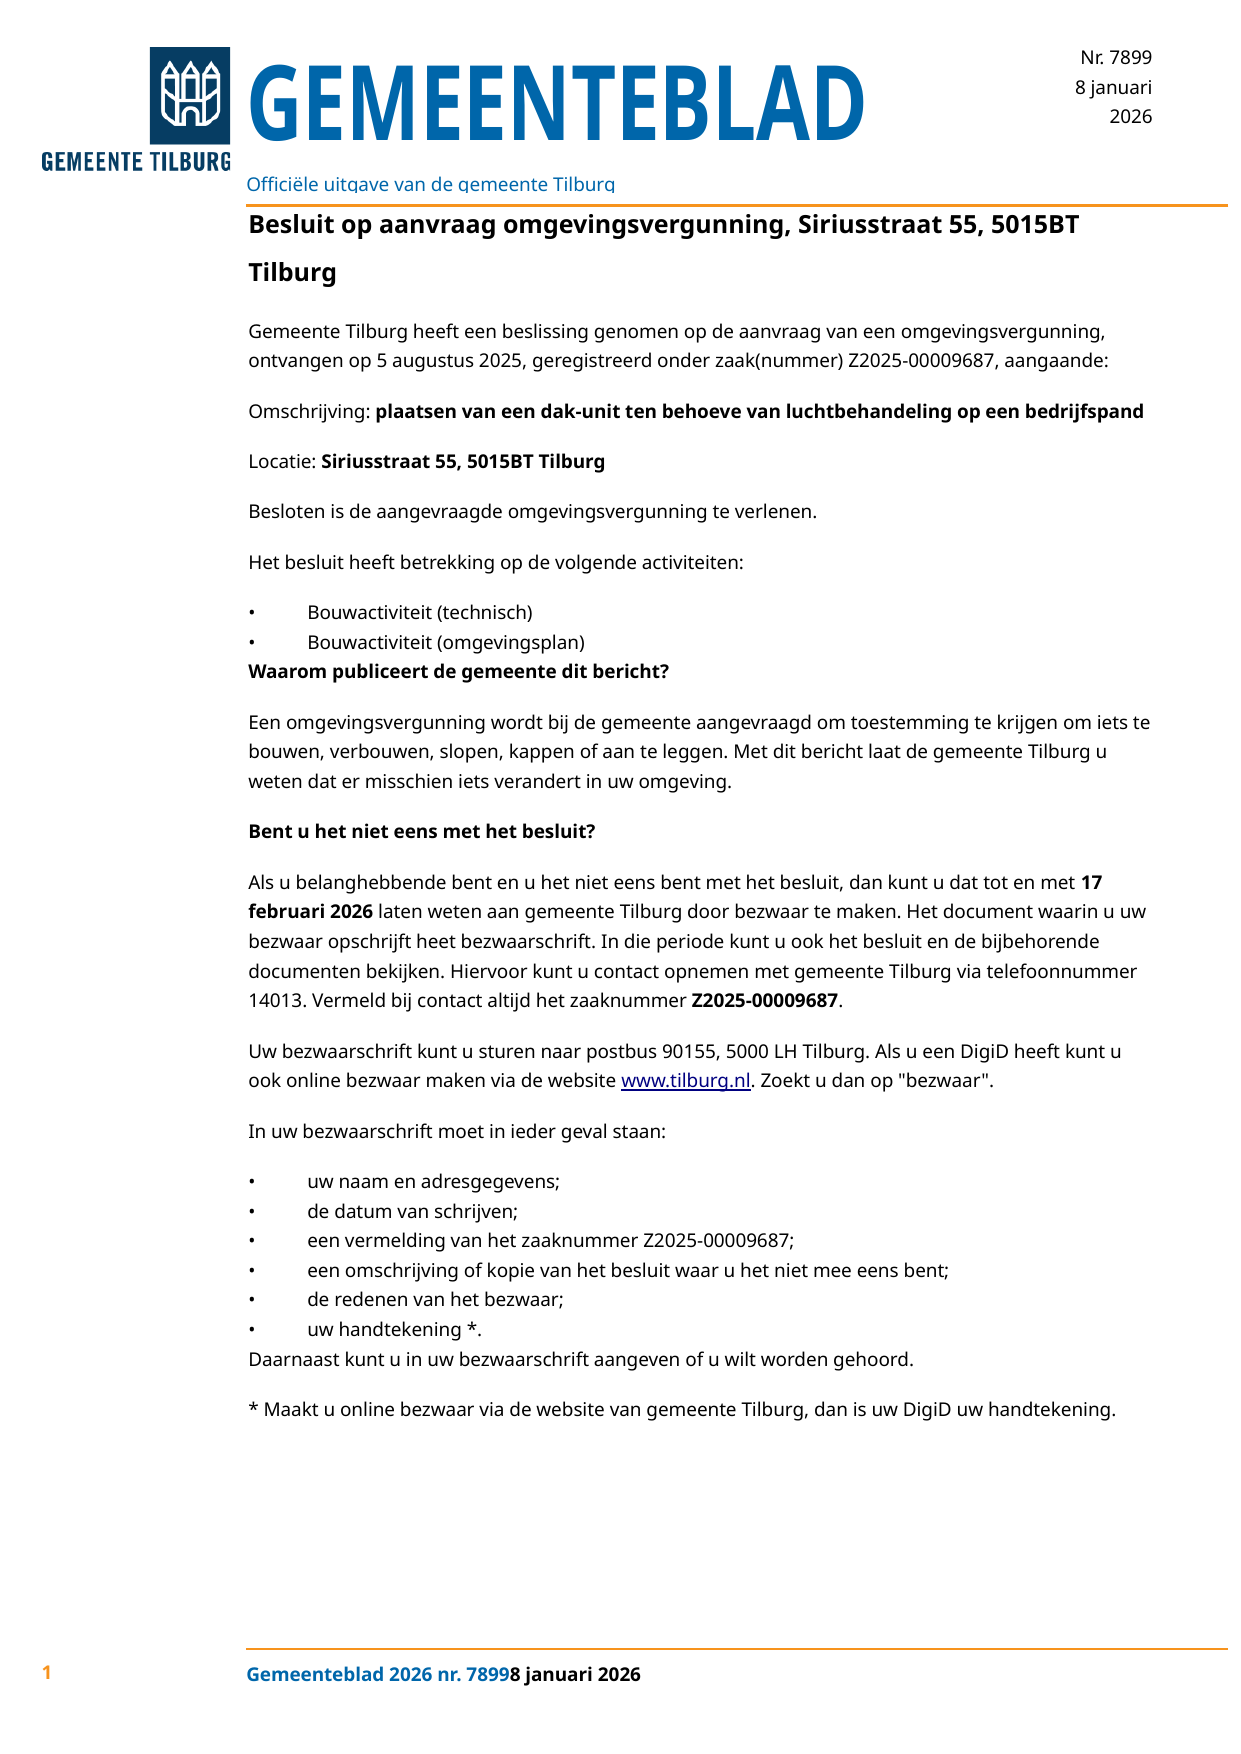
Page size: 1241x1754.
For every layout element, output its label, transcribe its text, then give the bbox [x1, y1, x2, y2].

list een omschrijving of kopie van het besluit waar u het niet mee eens bent; [248, 1257, 1152, 1283]
text Waarom publiceert de gemeente dit bericht? [248, 659, 1152, 684]
text Besloten is de aangevraagde omgevingsvergunning te verlenen. [248, 499, 1152, 524]
text Besluit op aanvraag omgevingsvergunning, Siriusstraat 55, 5015BT Tilburg [248, 207, 1152, 288]
list de datum van schrijven; [248, 1198, 1152, 1224]
text Omschrijving: plaatsen van een dak-unit ten behoeve van luchtbehandeling op een bedrijfspand [248, 398, 1152, 424]
list Bouwactiviteit (technisch) [248, 599, 1152, 625]
text Uw bezwaarschrift kunt u sturen naar postbus 90155, 5000 LH Tilburg. Als u een DigiD heeft kunt u ook online bezwaar maken via de website www.tilburg.nl. Zoekt u dan op "bezwaar". [248, 1038, 1152, 1093]
list Bouwactiviteit (omgevingsplan) [248, 629, 1152, 655]
text Locatie: Siriusstraat 55, 5015BT Tilburg [248, 448, 1152, 474]
text * Maakt u online bezwaar via de website van gemeente Tilburg, dan is uw DigiD uw handtekening. [248, 1396, 1152, 1422]
list de redenen van het bezwaar; [248, 1287, 1152, 1312]
text Een omgevingsvergunning wordt bij de gemeente aangevraagd om toestemming te krijgen om iets te bouwen, verbouwen, slopen, kappen of aan te leggen. Met dit bericht laat de gemeente Tilburg u weten dat er misschien iets verandert in uw omgeving. [248, 709, 1152, 794]
text Bent u het niet eens met het besluit? [248, 819, 1152, 844]
list een vermelding van het zaaknummer Z2025-00009687; [248, 1227, 1152, 1253]
text In uw bezwaarschrift moet in ieder geval staan: [248, 1118, 1152, 1144]
text Daarnaast kunt u in uw bezwaarschrift aangeven of u wilt worden gehoord. [248, 1346, 1152, 1372]
picture [41, 47, 231, 172]
text Het besluit heeft betrekking op de volgende activiteiten: [248, 549, 1152, 575]
list uw naam en adresgegevens; [248, 1168, 1152, 1194]
list uw handtekening *. [248, 1316, 1152, 1342]
text Gemeente Tilburg heeft een beslissing genomen op de aanvraag van een omgevingsvergunning, ontvangen op 5 augustus 2025, geregistreerd onder zaak(nummer) Z2025-00009687, aangaande: [248, 318, 1152, 373]
text Als u belanghebbende bent en u het niet eens bent met het besluit, dan kunt u dat tot en met 17 februari 2026 laten weten aan gemeente Tilburg door bezwaar te maken. Het document waarin u uw bezwaar opschrijft heet bezwaarschrift. In die periode kunt u ook het besluit en de bijbehorende documenten bekijken. Hiervoor kunt u contact opnemen met gemeente Tilburg via telefoonnummer 14013. Vermeld bij contact altijd het zaaknummer Z2025-00009687. [248, 869, 1152, 1013]
